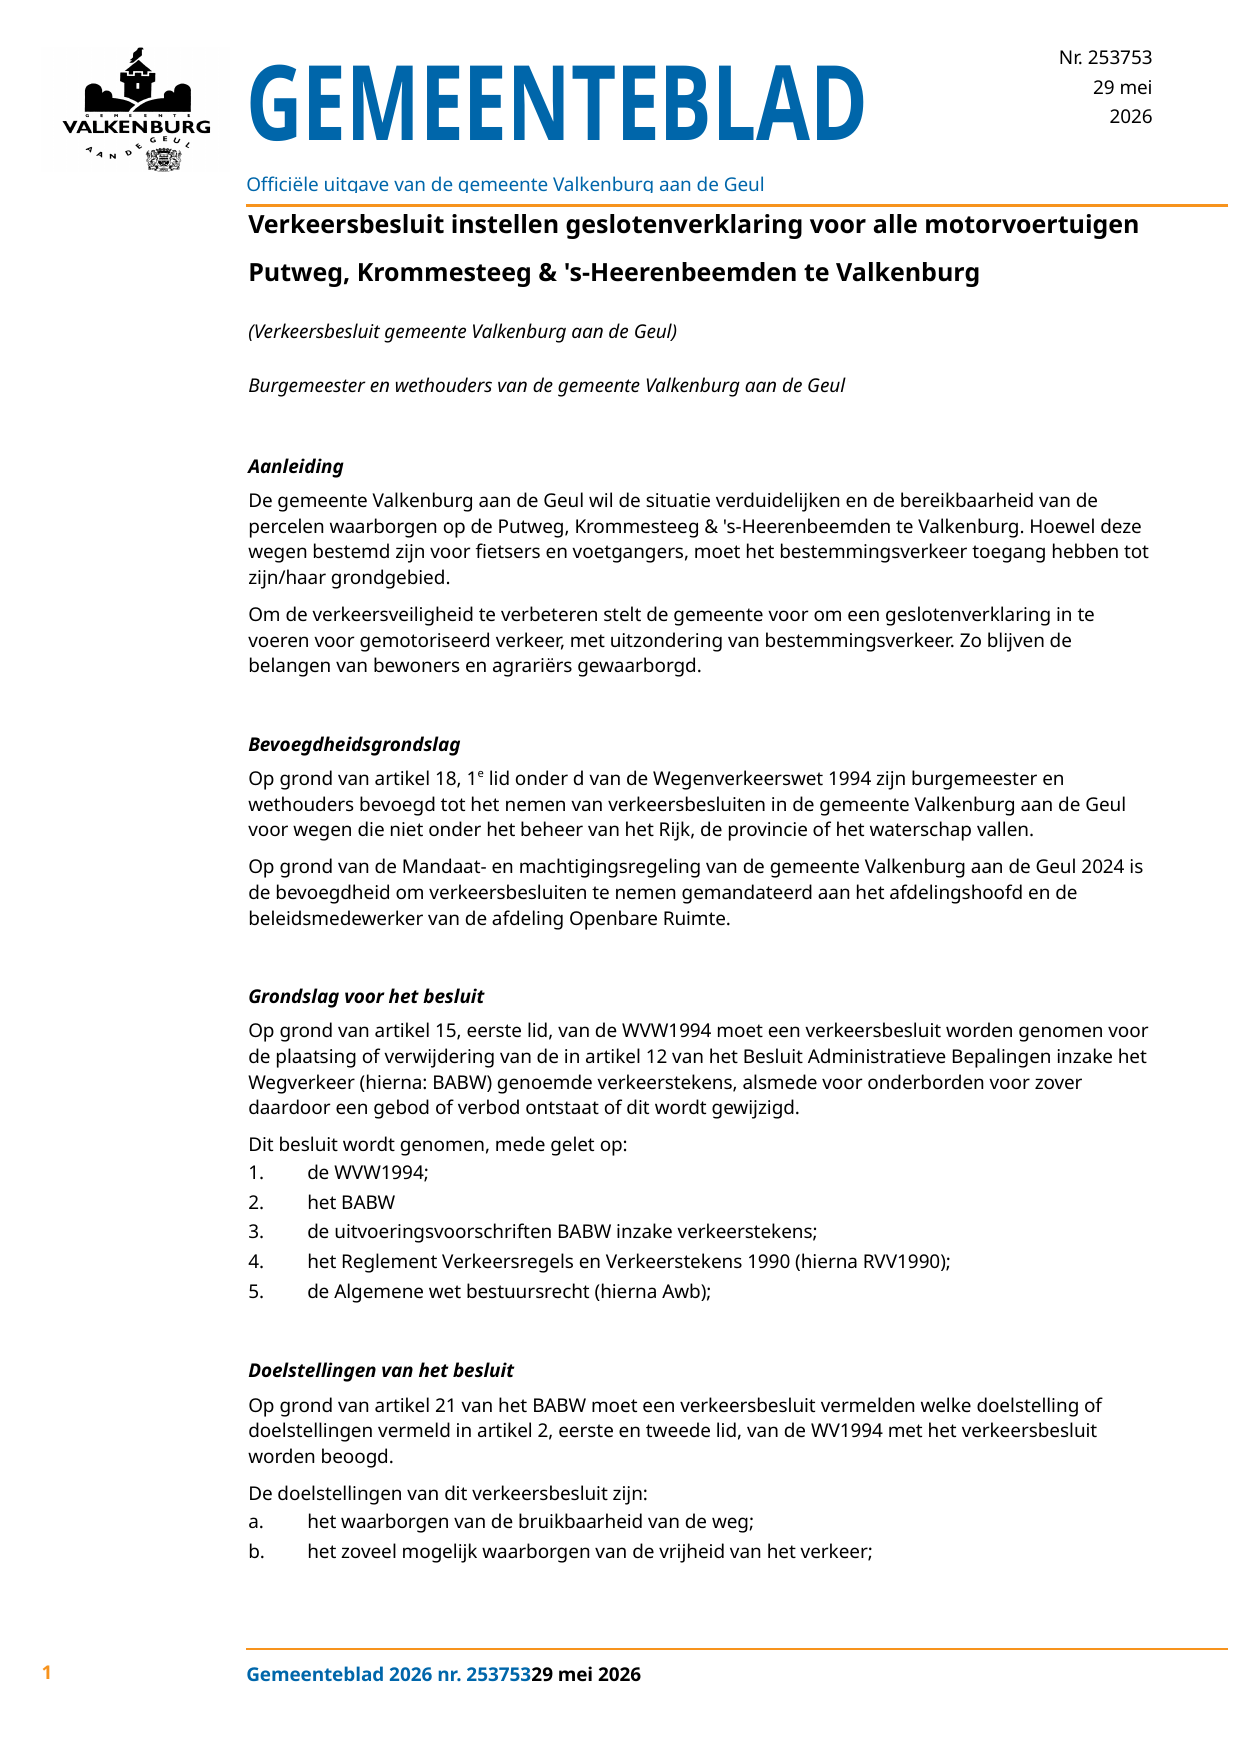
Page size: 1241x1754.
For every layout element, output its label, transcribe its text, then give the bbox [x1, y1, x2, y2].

text Burgemeester en wethouders van de gemeente Valkenburg aan de Geul [248, 372, 1152, 398]
text Doelstellingen van het besluit [248, 1358, 1152, 1383]
text Aanleiding [248, 453, 1152, 479]
text De gemeente Valkenburg aan de Geul wil de situatie verduidelijken en de bereikbaarheid van de percelen waarborgen op de Putweg, Krommesteeg & 's-Heerenbeemden te Valkenburg. Hoewel deze wegen bestemd zijn voor fietsers en voetgangers, moet het bestemmingsverkeer toegang hebben tot zijn/haar grondgebied. [248, 487, 1152, 590]
list de WVW1994; [248, 1159, 1152, 1185]
picture [41, 47, 231, 172]
list het Reglement Verkeersregels en Verkeerstekens 1990 (hierna RVV1990); [248, 1248, 1152, 1274]
list het zoveel mogelijk waarborgen van de vrijheid van het verkeer; [248, 1538, 1152, 1563]
list de uitvoeringsvoorschriften BABW inzake verkeerstekens; [248, 1219, 1152, 1244]
text Op grond van artikel 15, eerste lid, van de WVW1994 moet een verkeersbesluit worden genomen voor de plaatsing of verwijdering van de in artikel 12 van het Besluit Administratieve Bepalingen inzake het Wegverkeer (hierna: BABW) genoemde verkeerstekens, alsmede voor onderborden voor zover daardoor een gebod of verbod ontstaat of dit wordt gewijzigd. [248, 1017, 1152, 1120]
text (Verkeersbesluit gemeente Valkenburg aan de Geul) [248, 318, 1152, 344]
text Op grond van artikel 21 van het BABW moet een verkeersbesluit vermelden welke doelstelling of doelstellingen vermeld in artikel 2, eerste en tweede lid, van de WV1994 met het verkeersbesluit worden beoogd. [248, 1392, 1152, 1469]
text Grondslag voor het besluit [248, 983, 1152, 1009]
text Verkeersbesluit instellen geslotenverklaring voor alle motorvoertuigen Putweg, Krommesteeg & 's-Heerenbeemden te Valkenburg [248, 207, 1152, 288]
text Op grond van artikel 18, 1e lid onder d van de Wegenverkeerswet 1994 zijn burgemeester en wethouders bevoegd tot het nemen van verkeersbesluiten in de gemeente Valkenburg aan de Geul voor wegen die niet onder het beheer van het Rijk, de provincie of het waterschap vallen. [248, 765, 1152, 842]
list de Algemene wet bestuursrecht (hierna Awb); [248, 1278, 1152, 1304]
text De doelstellingen van dit verkeersbesluit zijn: [248, 1480, 1152, 1506]
text Dit besluit wordt genomen, mede gelet op: [248, 1131, 1152, 1157]
text Op grond van de Mandaat- en machtigingsregeling van de gemeente Valkenburg aan de Geul 2024 is de bevoegdheid om verkeersbesluiten te nemen gemandateerd aan het afdelingshoofd en de beleidsmedewerker van de afdeling Openbare Ruimte. [248, 853, 1152, 931]
list het waarborgen van de bruikbaarheid van de weg; [248, 1508, 1152, 1534]
text Om de verkeersveiligheid te verbeteren stelt de gemeente voor om een geslotenverklaring in te voeren voor gemotoriseerd verkeer, met uitzondering van bestemmingsverkeer. Zo blijven de belangen van bewoners en agrariërs gewaarborgd. [248, 601, 1152, 678]
list het BABW [248, 1189, 1152, 1215]
text Bevoegdheidsgrondslag [248, 731, 1152, 757]
